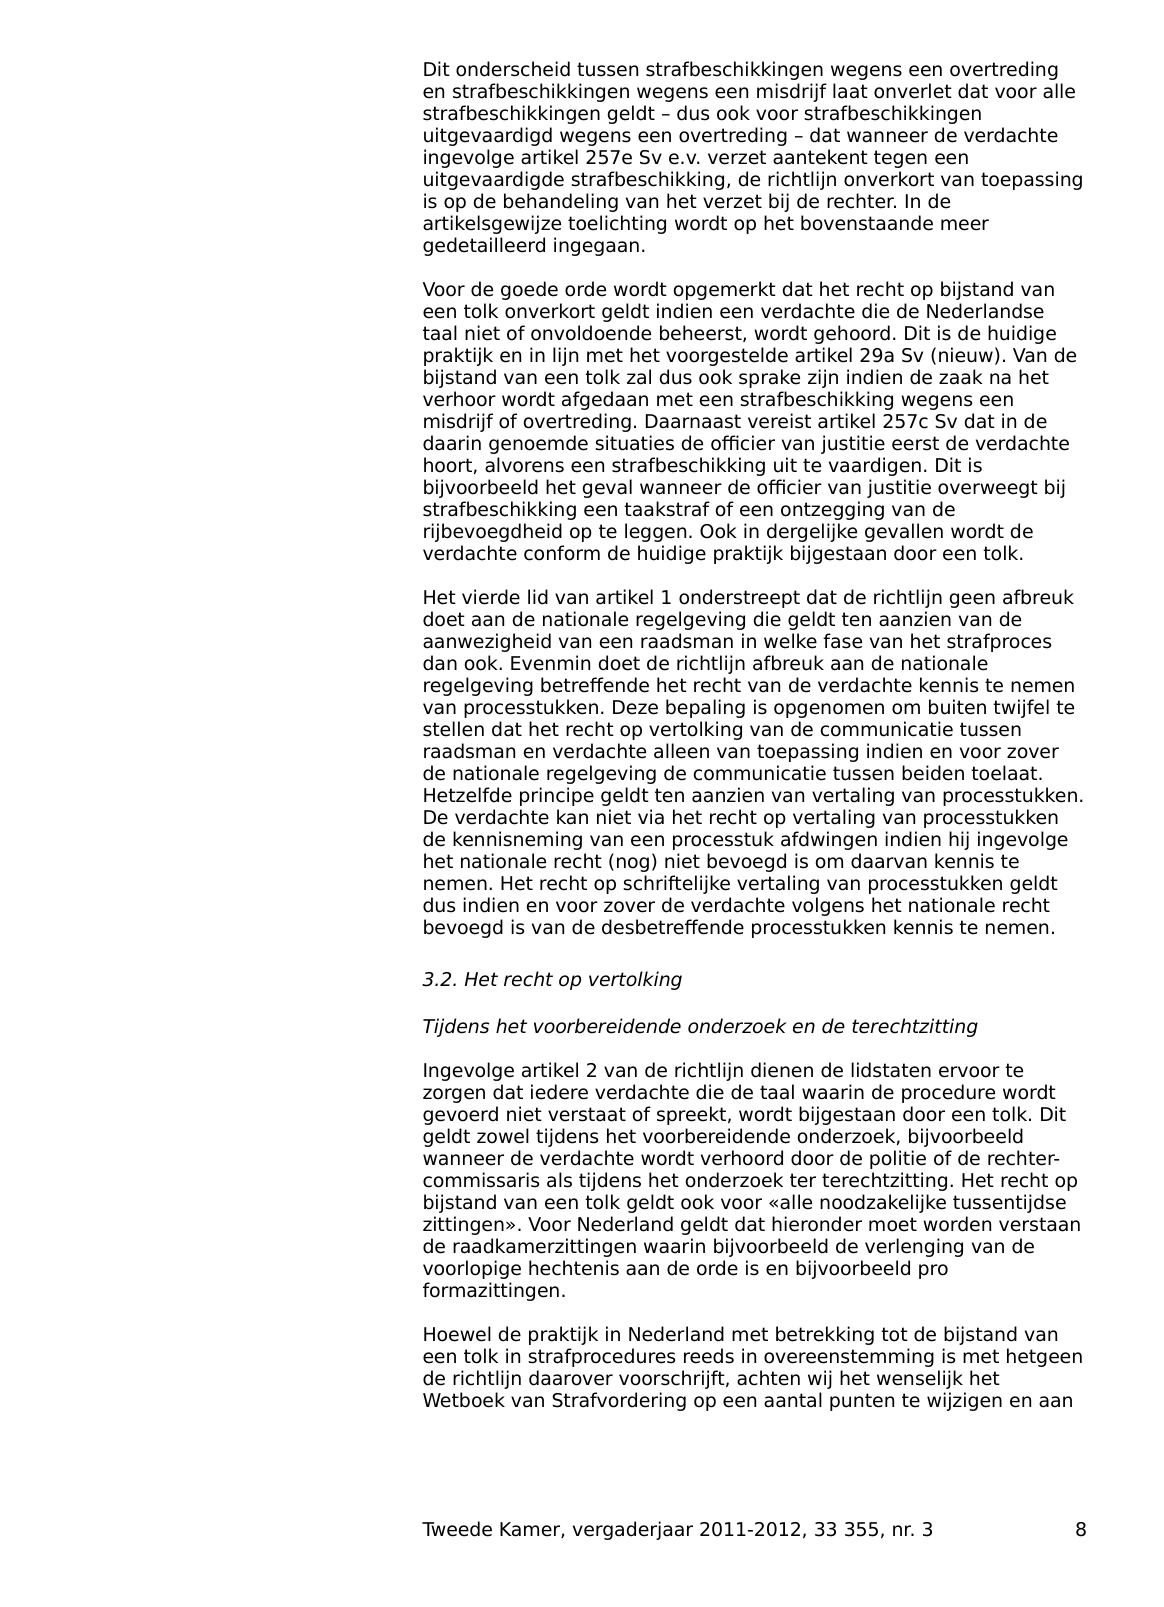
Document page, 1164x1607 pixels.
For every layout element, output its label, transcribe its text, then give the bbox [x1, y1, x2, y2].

text Ingevolge artikel 2 van de richtlijn dienen de lidstaten ervoor te zorgen dat iedere verdachte die de taal waarin de procedure wordt gevoerd niet verstaat of spreekt, wordt bijgestaan door een tolk. Dit geldt zowel tijdens het voorbereidende onderzoek, bijvoorbeeld wanneer de verdachte wordt verhoord door de politie of de rechter-commissaris als tijdens het onderzoek ter terechtzitting. Het recht op bijstand van een tolk geldt ook voor «alle noodzakelijke tussentijdse zittingen». Voor Nederland geldt dat hieronder moet worden verstaan de raadkamerzittingen waarin bijvoorbeeld de verlenging van de voorlopige hechtenis aan de orde is en bijvoorbeeld pro formazittingen. [422, 1060, 1087, 1302]
text Hoewel de praktijk in Nederland met betrekking tot de bijstand van een tolk in strafprocedures reeds in overeenstemming is met hetgeen de richtlijn daarover voorschrijft, achten wij het wenselijk het Wetboek van Strafvordering op een aantal punten te wijzigen en aan [422, 1324, 1087, 1412]
text Voor de goede orde wordt opgemerkt dat het recht op bijstand van een tolk onverkort geldt indien een verdachte die de Nederlandse taal niet of onvoldoende beheerst, wordt gehoord. Dit is de huidige praktijk en in lijn met het voorgestelde artikel 29a Sv (nieuw). Van de bijstand van een tolk zal dus ook sprake zijn indien de zaak na het verhoor wordt afgedaan met een strafbeschikking wegens een misdrijf of overtreding. Daarnaast vereist artikel 257c Sv dat in de daarin genoemde situaties de officier van justitie eerst de verdachte hoort, alvorens een strafbeschikking uit te vaardigen. Dit is bijvoorbeeld het geval wanneer de officier van justitie overweegt bij strafbeschikking een taakstraf of een ontzegging van de rijbevoegdheid op te leggen. Ook in dergelijke gevallen wordt de verdachte conform de huidige praktijk bijgestaan door een tolk. [422, 279, 1087, 565]
subtitle Tijdens het voorbereidende onderzoek en de terechtzitting [422, 1016, 1087, 1038]
text Dit onderscheid tussen strafbeschikkingen wegens een overtreding en strafbeschikkingen wegens een misdrijf laat onverlet dat voor alle strafbeschikkingen geldt – dus ook voor strafbeschikkingen uitgevaardigd wegens een overtreding – dat wanneer de verdachte ingevolge artikel 257e Sv e.v. verzet aantekent tegen een uitgevaardigde strafbeschikking, de richtlijn onverkort van toepassing is op de behandeling van het verzet bij de rechter. In de artikelsgewijze toelichting wordt op het bovenstaande meer gedetailleerd ingegaan. [422, 59, 1087, 257]
subtitle 3.2. Het recht op vertolking [422, 969, 1087, 991]
text Het vierde lid van artikel 1 onderstreept dat de richtlijn geen afbreuk doet aan de nationale regelgeving die geldt ten aanzien van de aanwezigheid van een raadsman in welke fase van het strafproces dan ook. Evenmin doet de richtlijn afbreuk aan de nationale regelgeving betreffende het recht van de verdachte kennis te nemen van processtukken. Deze bepaling is opgenomen om buiten twijfel te stellen dat het recht op vertolking van de communicatie tussen raadsman en verdachte alleen van toepassing indien en voor zover de nationale regelgeving de communicatie tussen beiden toelaat. Hetzelfde principe geldt ten aanzien van vertaling van processtukken. De verdachte kan niet via het recht op vertaling van processtukken de kennisneming van een processtuk afdwingen indien hij ingevolge het nationale recht (nog) niet bevoegd is om daarvan kennis te nemen. Het recht op schriftelijke vertaling van processtukken geldt dus indien en voor zover de verdachte volgens het nationale recht bevoegd is van de desbetreffende processtukken kennis te nemen. [422, 587, 1087, 939]
